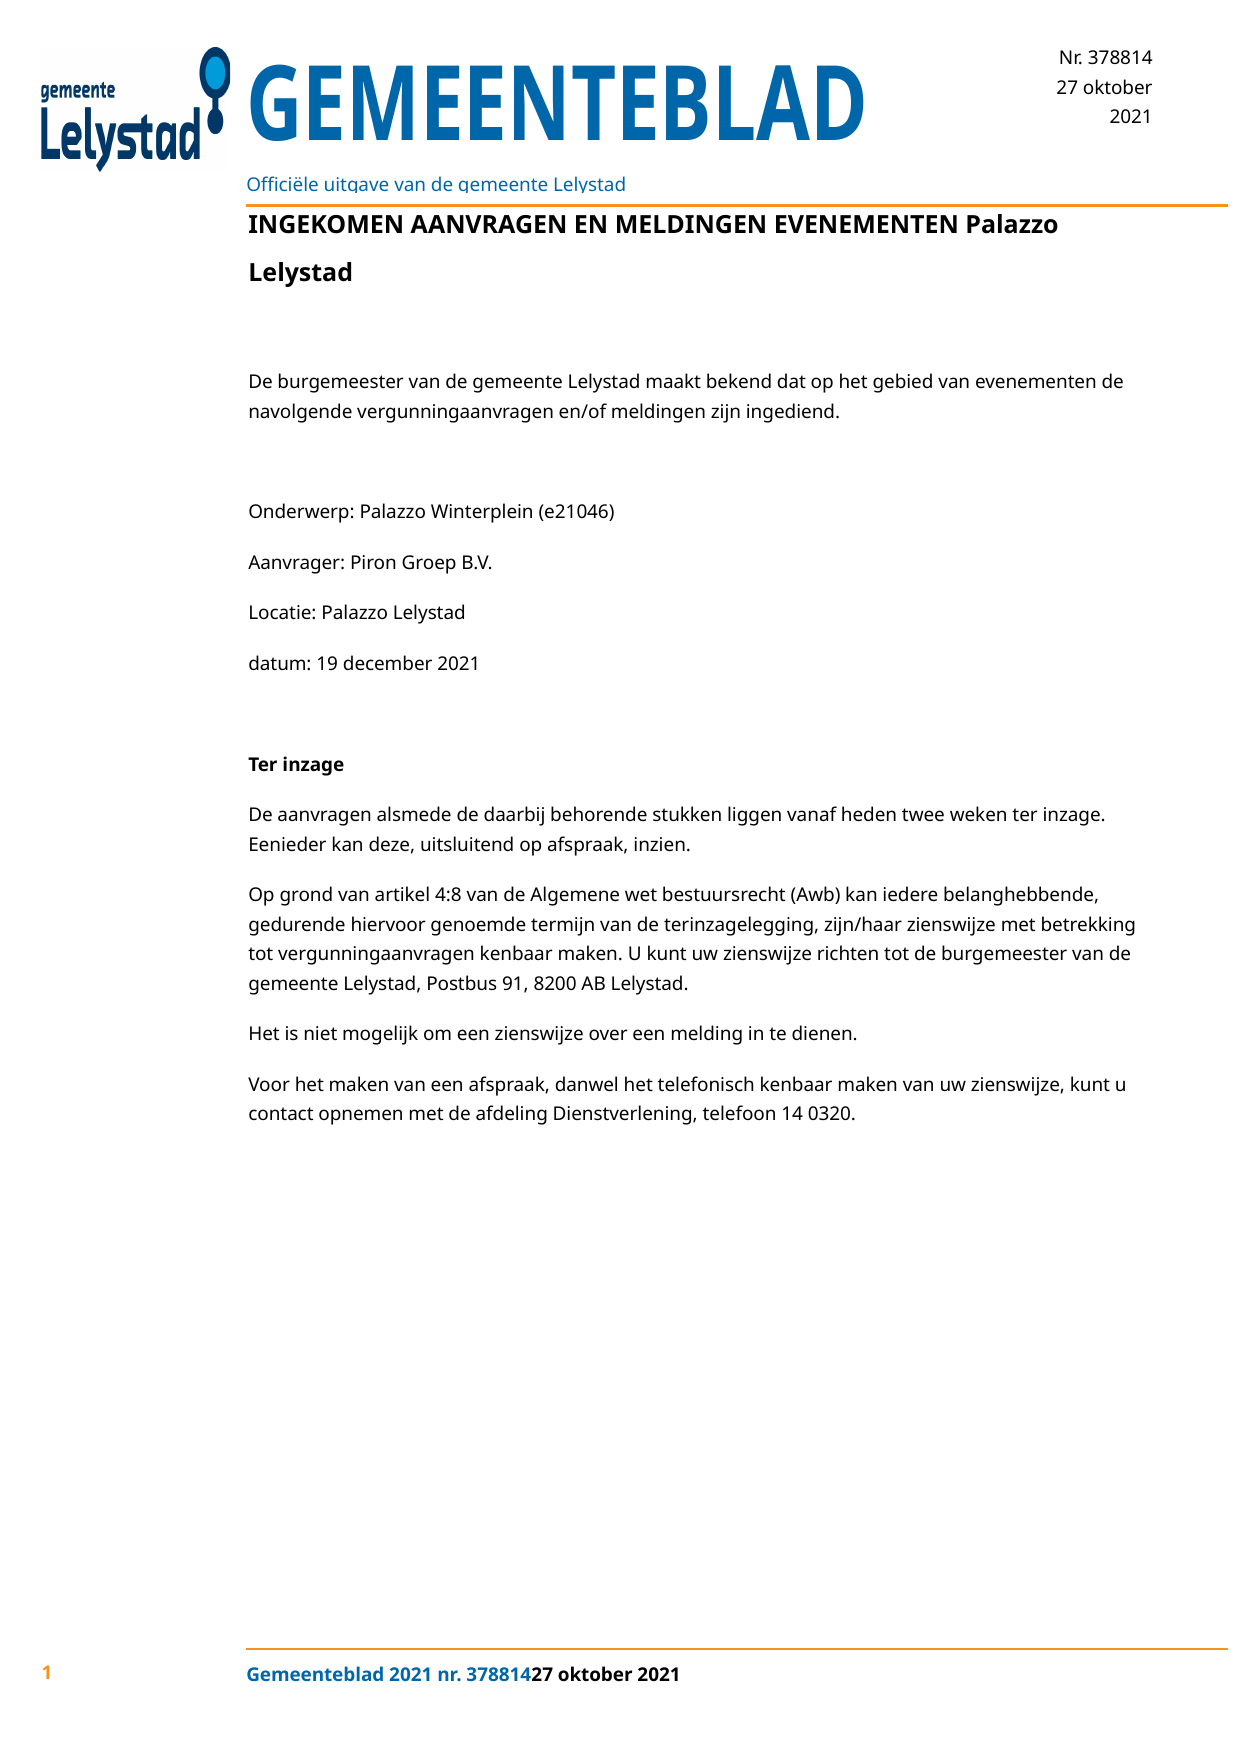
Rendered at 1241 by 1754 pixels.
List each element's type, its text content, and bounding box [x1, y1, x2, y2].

text Locatie: Palazzo Lelystad [248, 599, 1152, 625]
text De aanvragen alsmede de daarbij behorende stukken liggen vanaf heden twee weken ter inzage. Eenieder kan deze, uitsluitend op afspraak, inzien. [248, 801, 1152, 857]
text datum: 19 december 2021 [248, 650, 1152, 676]
text Ter inzage [248, 751, 1152, 777]
text De burgemeester van de gemeente Lelystad maakt bekend dat op het gebied van evenementen de navolgende vergunningaanvragen en/of meldingen zijn ingediend. [248, 368, 1152, 424]
text Aanvrager: Piron Groep B.V. [248, 549, 1152, 575]
text Voor het maken van een afspraak, danwel het telefonisch kenbaar maken van uw zienswijze, kunt u contact opnemen met de afdeling Dienstverlening, telefoon 14 0320. [248, 1071, 1152, 1126]
text Onderwerp: Palazzo Winterplein (e21046) [248, 499, 1152, 524]
text Het is niet mogelijk om een zienswijze over een melding in te dienen. [248, 1020, 1152, 1046]
picture [41, 47, 231, 172]
text INGEKOMEN AANVRAGEN EN MELDINGEN EVENEMENTEN Palazzo Lelystad [248, 207, 1152, 288]
text Op grond van artikel 4:8 van de Algemene wet bestuursrecht (Awb) kan iedere belanghebbende, gedurende hiervoor genoemde termijn van de terinzagelegging, zijn/haar zienswijze met betrekking tot vergunningaanvragen kenbaar maken. U kunt uw zienswijze richten tot de burgemeester van de gemeente Lelystad, Postbus 91, 8200 AB Lelystad. [248, 881, 1152, 996]
